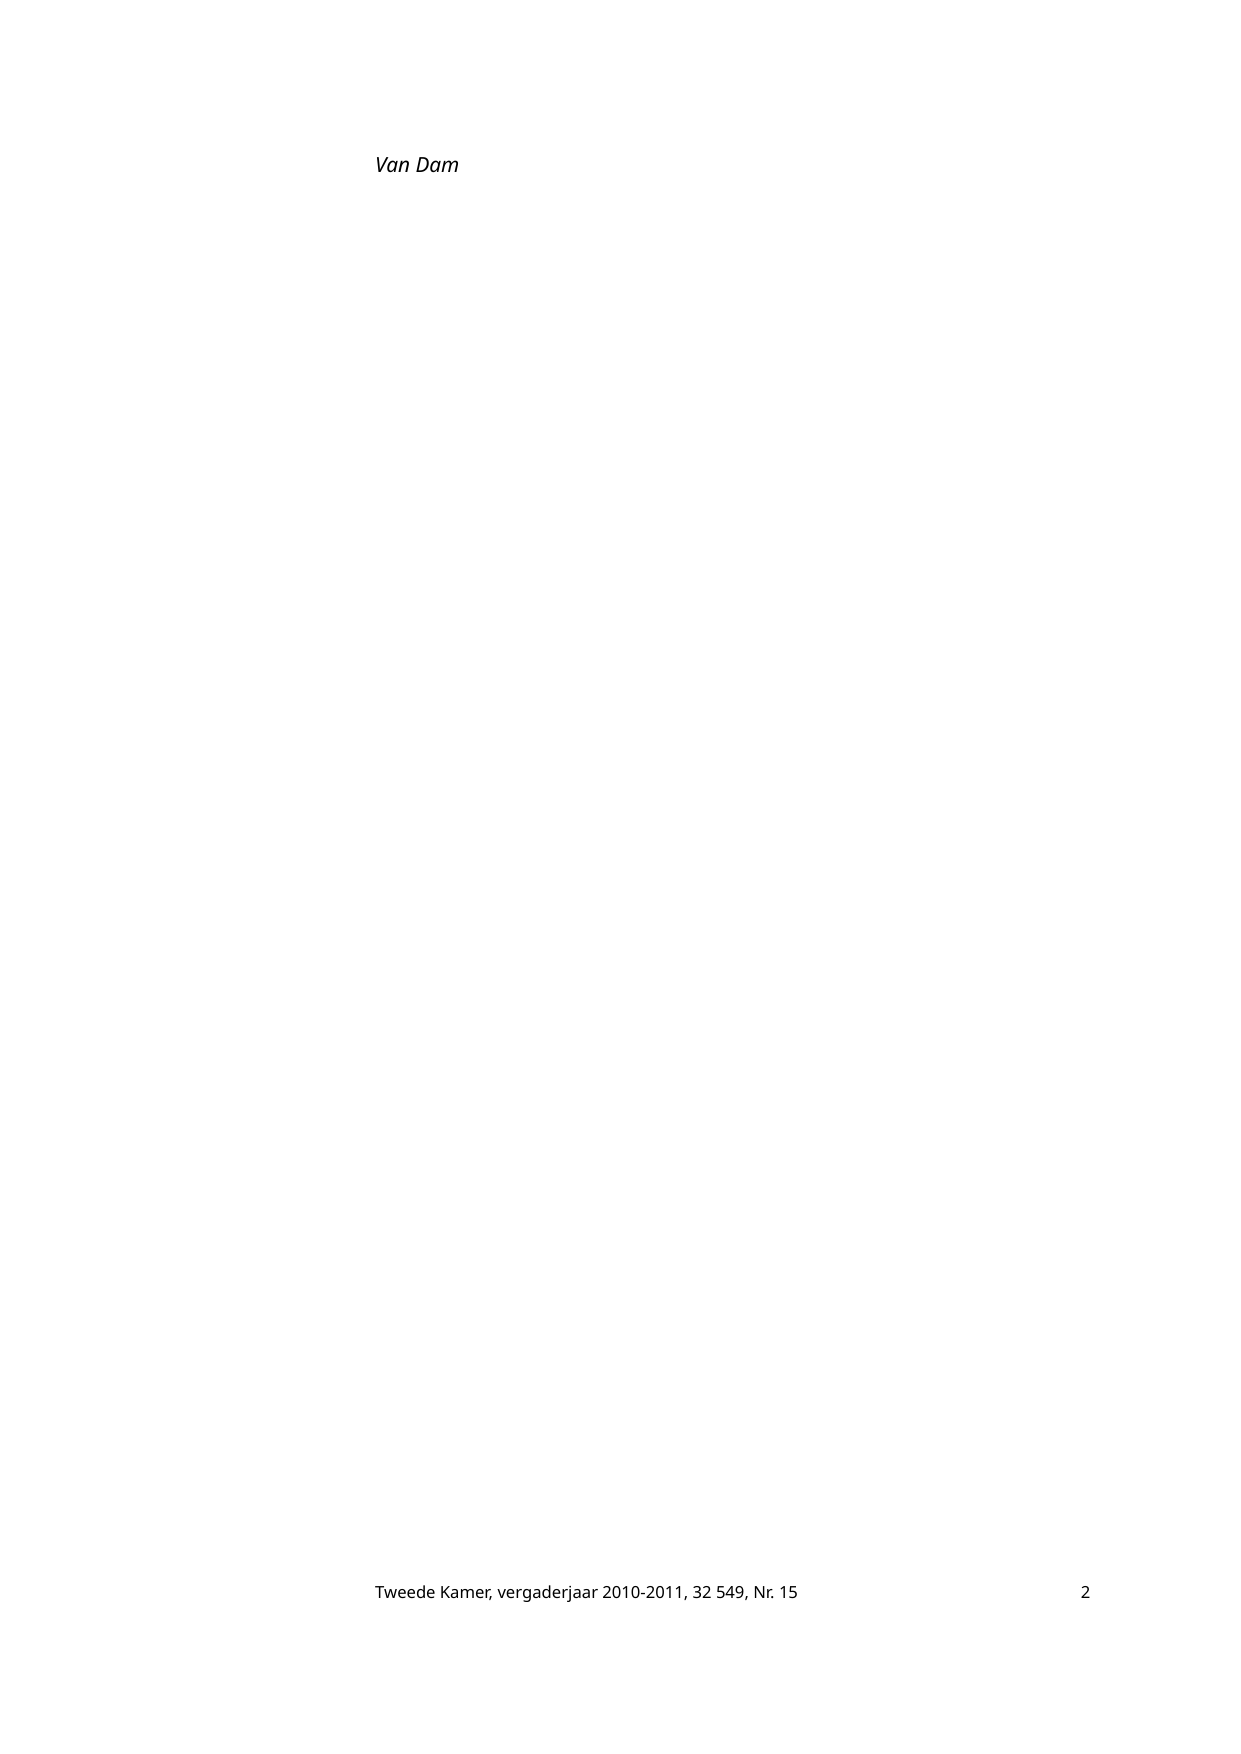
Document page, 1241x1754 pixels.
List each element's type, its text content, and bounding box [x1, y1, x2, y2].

text Van Dam [375, 150, 1090, 178]
